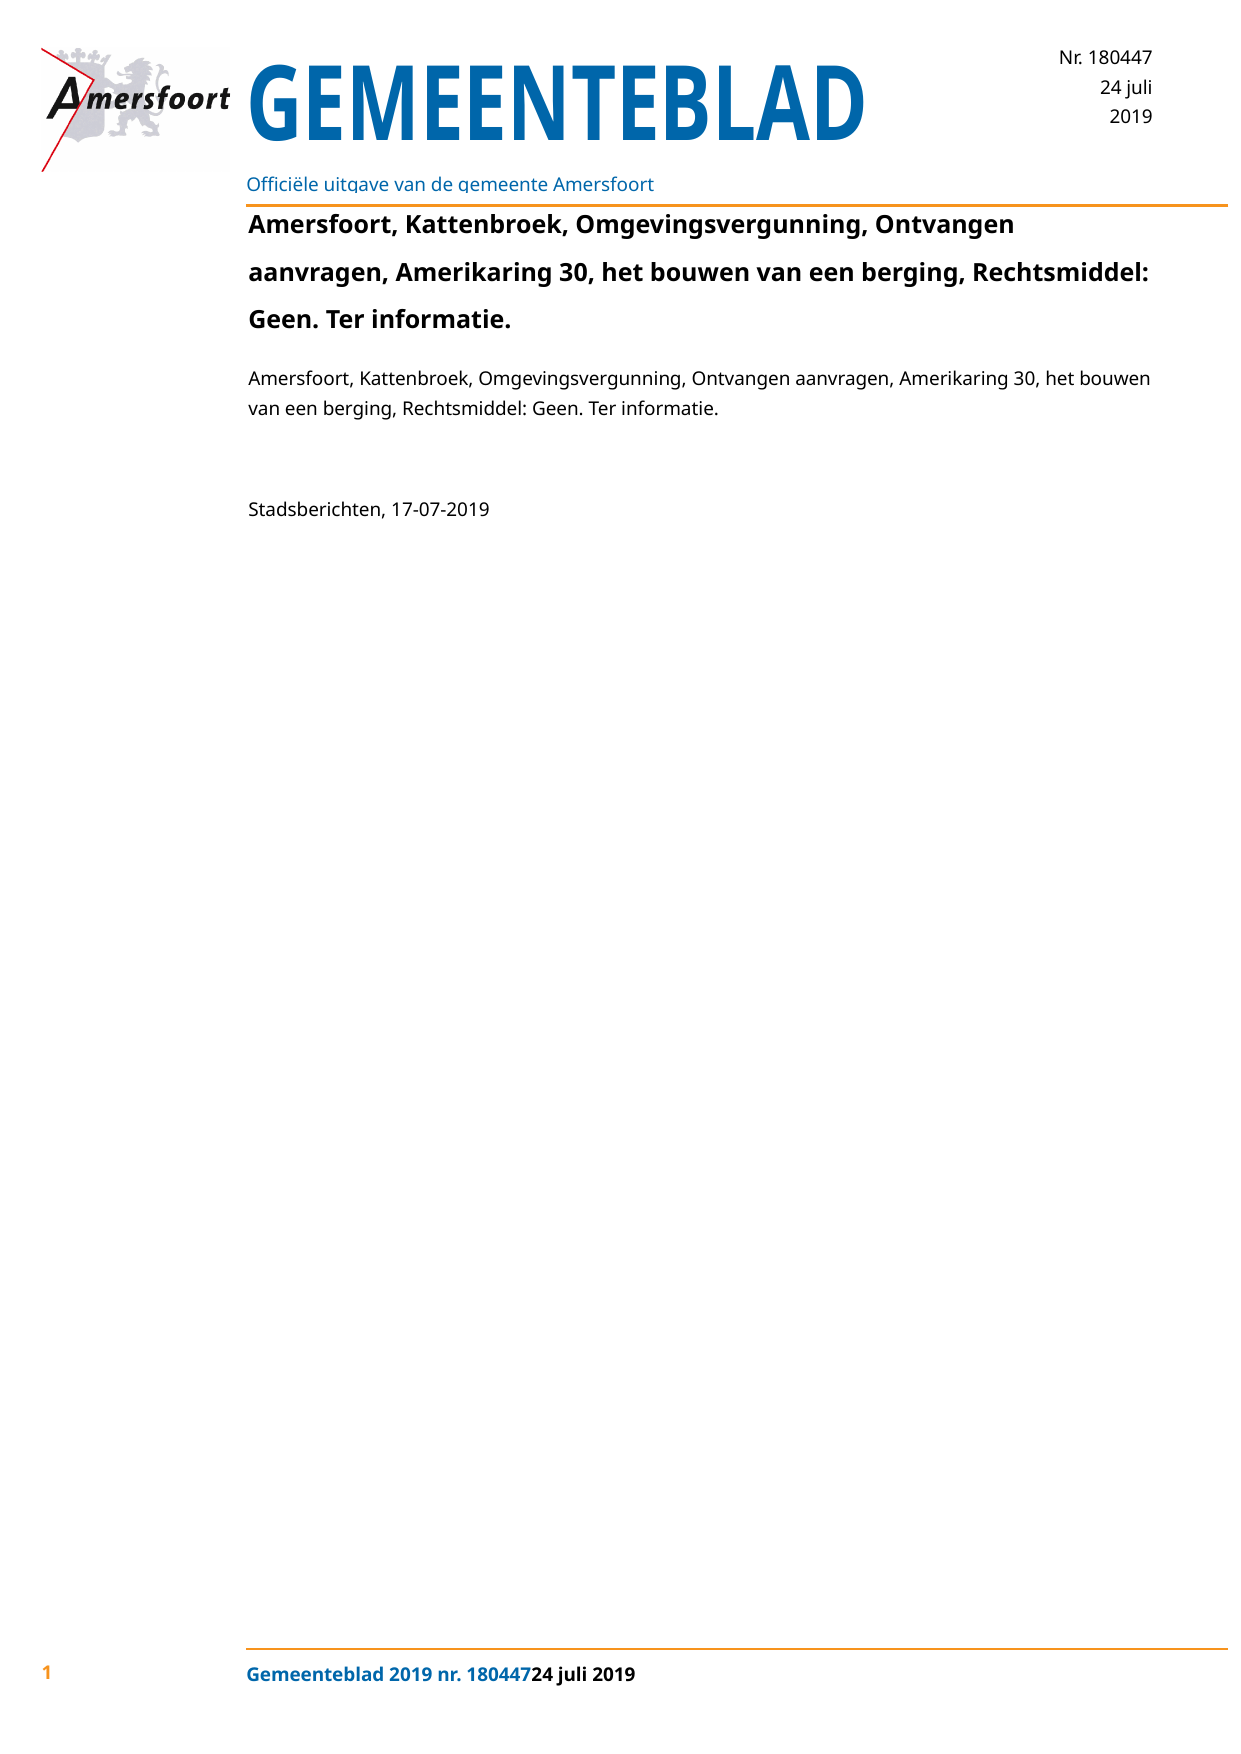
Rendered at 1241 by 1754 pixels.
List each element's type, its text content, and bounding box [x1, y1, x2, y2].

text Stadsberichten, 17-07-2019 [248, 496, 1152, 522]
picture [41, 47, 231, 172]
text Amersfoort, Kattenbroek, Omgevingsvergunning, Ontvangen aanvragen, Amerikaring 30, het bouwen van een berging, Rechtsmiddel: Geen. Ter informatie. [248, 366, 1152, 421]
text Amersfoort, Kattenbroek, Omgevingsvergunning, Ontvangen aanvragen, Amerikaring 30, het bouwen van een berging, Rechtsmiddel: Geen. Ter informatie. [248, 207, 1152, 336]
